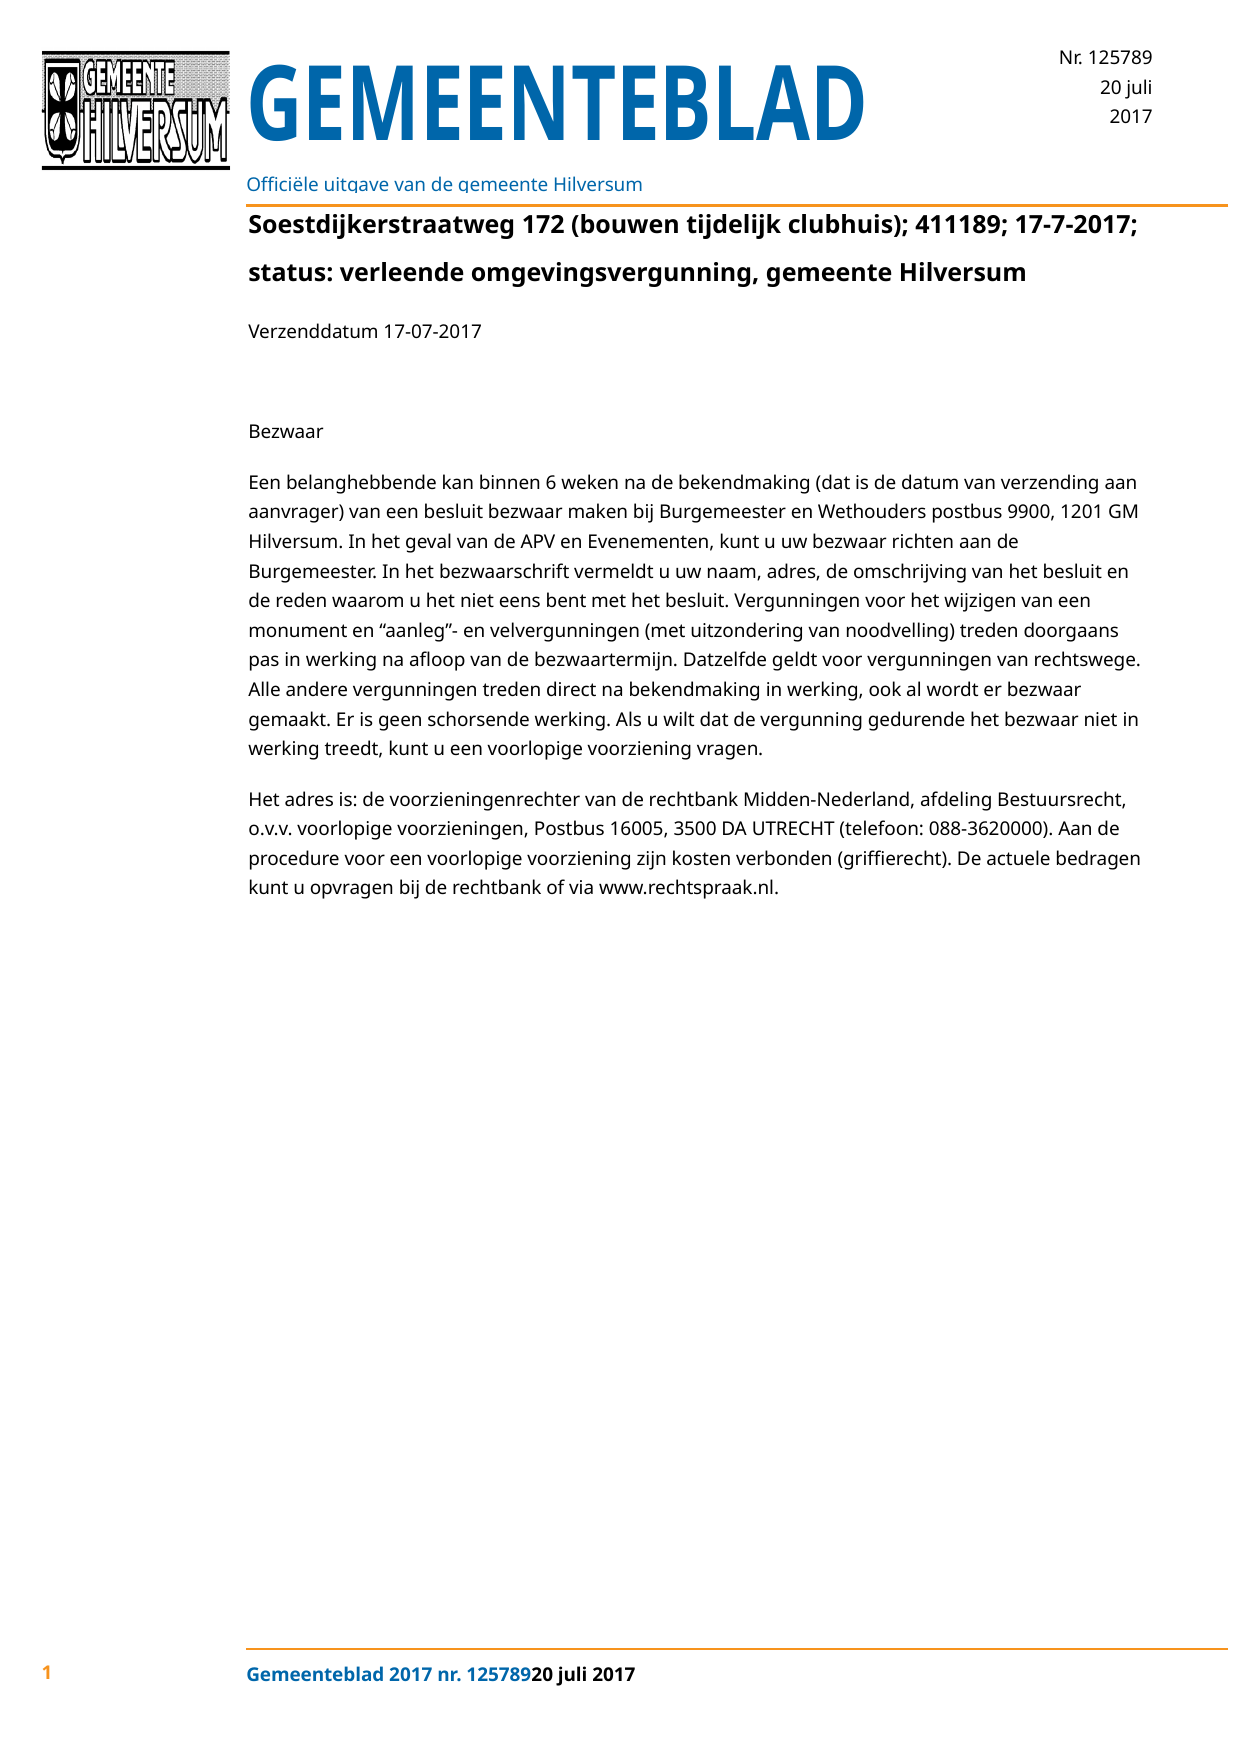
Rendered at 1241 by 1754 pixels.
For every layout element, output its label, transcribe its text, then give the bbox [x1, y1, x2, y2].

text Bezwaar [248, 419, 1152, 444]
text Een belanghebbende kan binnen 6 weken na de bekendmaking (dat is de datum van verzending aan aanvrager) van een besluit bezwaar maken bij Burgemeester en Wethouders postbus 9900, 1201 GM Hilversum. In het geval van de APV en Evenementen, kunt u uw bezwaar richten aan de Burgemeester. In het bezwaarschrift vermeldt u uw naam, adres, de omschrijving van het besluit en de reden waarom u het niet eens bent met het besluit. Vergunningen voor het wijzigen van een monument en “aanleg”- en velvergunningen (met uitzondering van noodvelling) treden doorgaans pas in werking na afloop van de bezwaartermijn. Datzelfde geldt voor vergunningen van rechtswege. Alle andere vergunningen treden direct na bekendmaking in werking, ook al wordt er bezwaar gemaakt. Er is geen schorsende werking. Als u wilt dat de vergunning gedurende het bezwaar niet in werking treedt, kunt u een voorlopige voorziening vragen. [248, 469, 1152, 761]
text Verzenddatum 17-07-2017 [248, 318, 1152, 344]
picture [41, 47, 231, 172]
text Soestdijkerstraatweg 172 (bouwen tijdelijk clubhuis); 411189; 17-7-2017; status: verleende omgevingsvergunning, gemeente Hilversum [248, 207, 1152, 288]
text Het adres is: de voorzieningenrechter van de rechtbank Midden-Nederland, afdeling Bestuursrecht, o.v.v. voorlopige voorzieningen, Postbus 16005, 3500 DA UTRECHT (telefoon: 088-3620000). Aan de procedure voor een voorlopige voorziening zijn kosten verbonden (griffierecht). De actuele bedragen kunt u opvragen bij de rechtbank of via www.rechtspraak.nl. [248, 786, 1152, 900]
